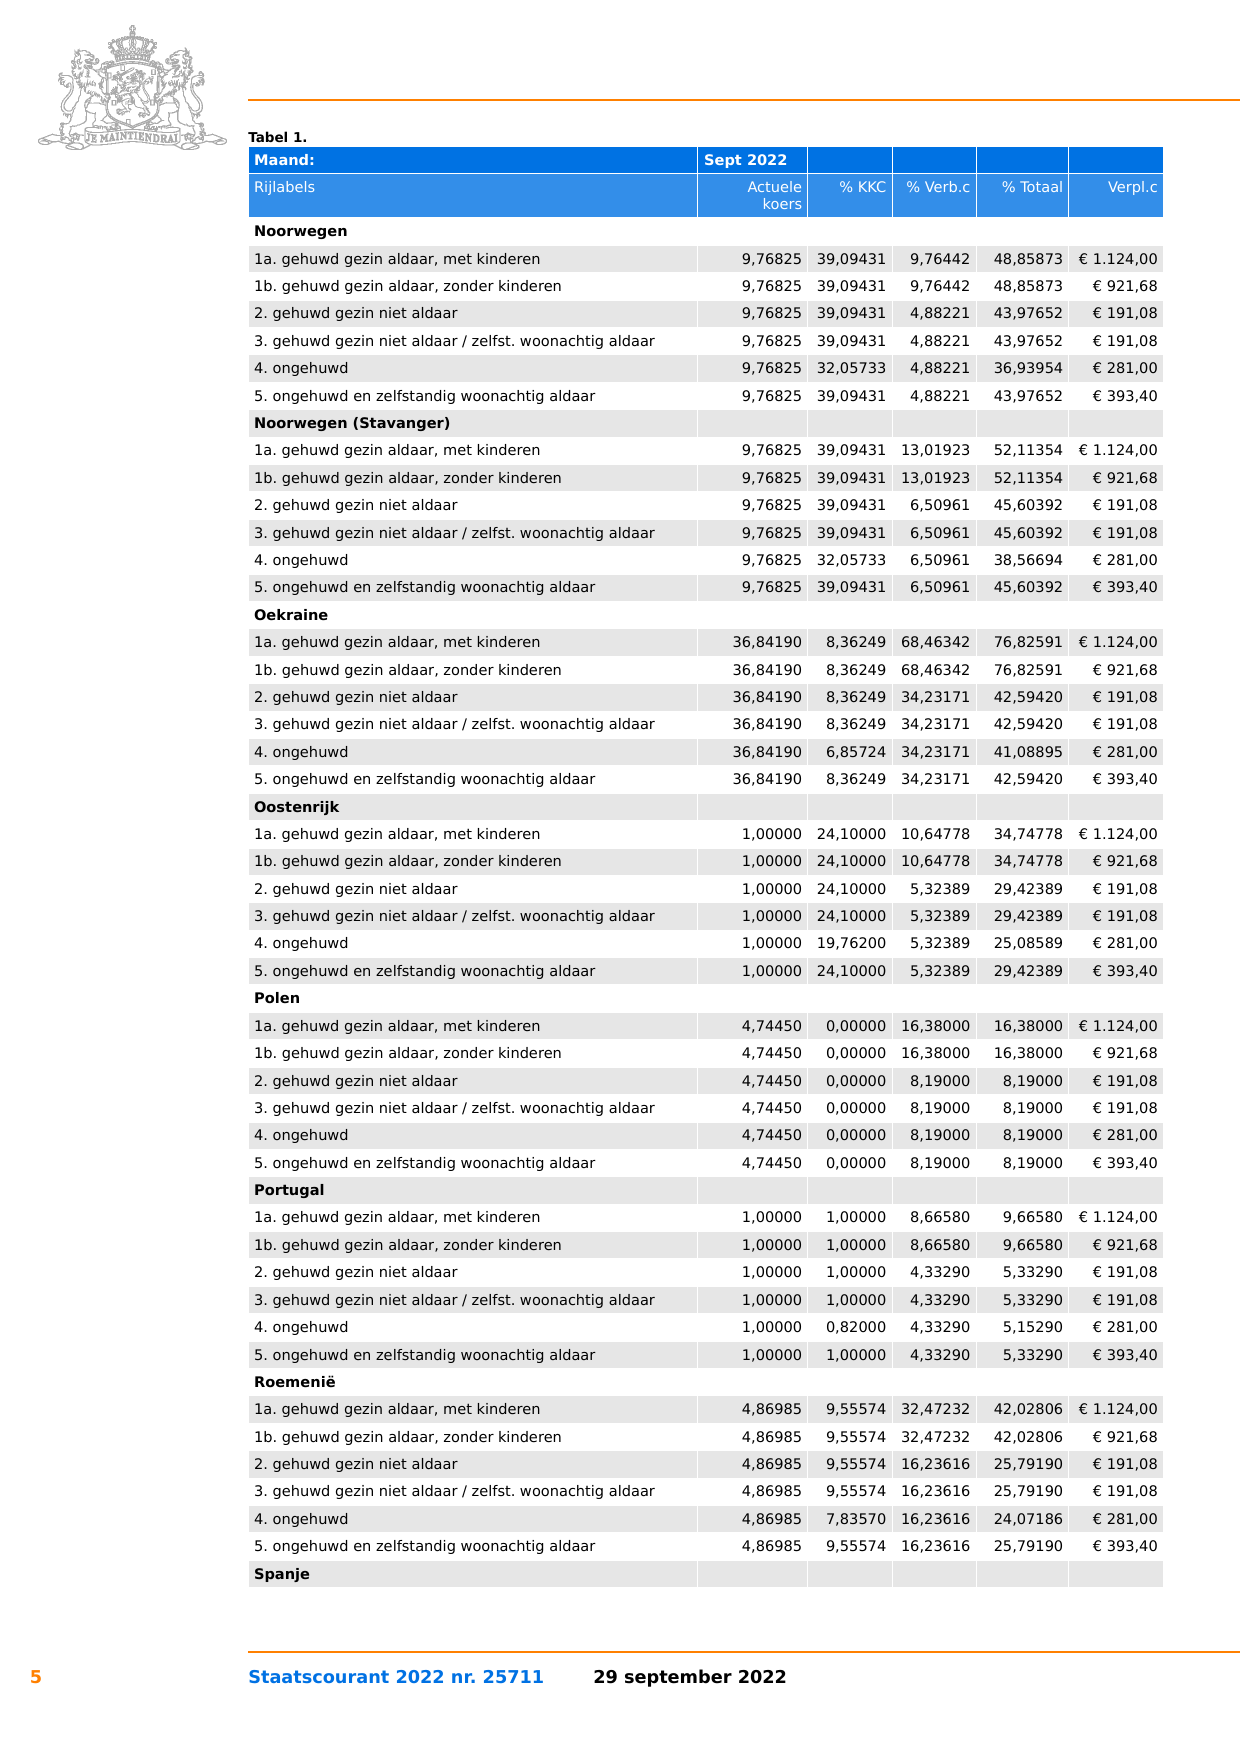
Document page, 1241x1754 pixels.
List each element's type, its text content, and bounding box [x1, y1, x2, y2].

table_cell 24,07186 [977, 1506, 1068, 1532]
table_cell [698, 1369, 807, 1395]
table_cell 5. ongehuwd en zelfstandig woonachtig aldaar [249, 958, 697, 984]
table_cell 6,85724 [808, 739, 892, 765]
table_cell Rijlabels [249, 174, 697, 217]
table_cell % Totaal [977, 174, 1068, 217]
table_cell Sept 2022 [698, 147, 807, 173]
table_cell 0,00000 [808, 1068, 892, 1094]
table_cell 36,84190 [698, 766, 807, 793]
table_cell 1,00000 [808, 1205, 892, 1231]
table_cell 39,09431 [808, 328, 892, 354]
table_cell 9,66580 [977, 1232, 1068, 1258]
table_cell € 921,68 [1069, 1424, 1163, 1450]
table_cell 5. ongehuwd en zelfstandig woonachtig aldaar [249, 383, 697, 409]
table_cell 4. ongehuwd [249, 1314, 697, 1341]
table_cell [698, 219, 807, 245]
table_cell 1b. gehuwd gezin aldaar, zonder kinderen [249, 1040, 697, 1067]
table_cell 9,76825 [698, 493, 807, 519]
table_cell [698, 1177, 807, 1204]
table_cell 1,00000 [808, 1232, 892, 1258]
table_cell [808, 602, 892, 628]
table_cell [893, 602, 976, 628]
table_cell € 281,00 [1069, 739, 1163, 765]
table_cell 43,97652 [977, 383, 1068, 409]
table_cell 1,00000 [808, 1287, 892, 1313]
table_cell 2. gehuwd gezin niet aldaar [249, 493, 697, 519]
table_cell 36,84190 [698, 629, 807, 656]
table_cell 68,46342 [893, 657, 976, 683]
table_cell € 191,08 [1069, 684, 1163, 711]
table_cell 39,09431 [808, 520, 892, 546]
table_cell [977, 147, 1068, 173]
table_cell 39,09431 [808, 301, 892, 327]
table_cell 52,11354 [977, 438, 1068, 464]
table_cell 10,64778 [893, 849, 976, 875]
table_cell 0,00000 [808, 1013, 892, 1039]
table_cell 1b. gehuwd gezin aldaar, zonder kinderen [249, 1424, 697, 1450]
table_cell 42,59420 [977, 684, 1068, 711]
table_cell € 281,00 [1069, 931, 1163, 957]
table_cell Noorwegen (Stavanger) [249, 410, 697, 437]
table_cell 48,85873 [977, 246, 1068, 272]
table_cell 13,01923 [893, 438, 976, 464]
table_cell [698, 602, 807, 628]
table_cell 4,33290 [893, 1287, 976, 1313]
table_cell 43,97652 [977, 301, 1068, 327]
table_cell 76,82591 [977, 657, 1068, 683]
table_cell [698, 986, 807, 1012]
table_cell € 393,40 [1069, 575, 1163, 601]
table_cell 13,01923 [893, 465, 976, 491]
table_cell € 1.124,00 [1069, 1013, 1163, 1039]
table_cell 39,09431 [808, 465, 892, 491]
table_cell € 921,68 [1069, 465, 1163, 491]
table_cell 34,23171 [893, 684, 976, 711]
table_cell 16,38000 [893, 1013, 976, 1039]
table_cell 4,88221 [893, 328, 976, 354]
table_cell 2. gehuwd gezin niet aldaar [249, 1068, 697, 1094]
table_cell € 921,68 [1069, 1040, 1163, 1067]
table_cell [1069, 147, 1163, 173]
table_cell 9,76825 [698, 465, 807, 491]
table_cell [698, 1561, 807, 1587]
table_cell € 191,08 [1069, 1451, 1163, 1478]
table_cell 9,55574 [808, 1479, 892, 1505]
table_cell 1,00000 [698, 821, 807, 847]
table_cell 38,56694 [977, 547, 1068, 573]
table_cell 9,55574 [808, 1451, 892, 1478]
table_cell € 281,00 [1069, 1123, 1163, 1149]
table_cell 42,59420 [977, 766, 1068, 793]
table_cell [808, 1369, 892, 1395]
table_cell 32,05733 [808, 547, 892, 573]
table_cell Maand: [249, 147, 697, 173]
table_cell € 921,68 [1069, 273, 1163, 299]
table_cell 4,88221 [893, 301, 976, 327]
table_cell 39,09431 [808, 246, 892, 272]
table_cell 1,00000 [698, 931, 807, 957]
table_cell 2. gehuwd gezin niet aldaar [249, 1260, 697, 1286]
table_cell 9,76825 [698, 438, 807, 464]
table_cell 3. gehuwd gezin niet aldaar / zelfst. woonachtig aldaar [249, 1479, 697, 1505]
table_cell € 393,40 [1069, 1342, 1163, 1368]
table_cell 1,00000 [698, 903, 807, 930]
table_cell 4,86985 [698, 1506, 807, 1532]
table_cell [893, 147, 976, 173]
table_cell 1b. gehuwd gezin aldaar, zonder kinderen [249, 657, 697, 683]
table_cell € 393,40 [1069, 958, 1163, 984]
table_cell [893, 1561, 976, 1587]
table_cell 5,32389 [893, 931, 976, 957]
table_cell 3. gehuwd gezin niet aldaar / zelfst. woonachtig aldaar [249, 1287, 697, 1313]
table_cell 4. ongehuwd [249, 931, 697, 957]
table_cell 7,83570 [808, 1506, 892, 1532]
table_cell 1b. gehuwd gezin aldaar, zonder kinderen [249, 1232, 697, 1258]
table_cell 4,86985 [698, 1451, 807, 1478]
table_cell 9,76825 [698, 246, 807, 272]
table_cell 5,33290 [977, 1342, 1068, 1368]
table_cell 4. ongehuwd [249, 355, 697, 382]
table_cell 16,38000 [977, 1040, 1068, 1067]
table_cell € 1.124,00 [1069, 246, 1163, 272]
table_cell Oostenrijk [249, 794, 697, 820]
table_cell € 191,08 [1069, 876, 1163, 902]
table_cell 39,09431 [808, 493, 892, 519]
table_cell € 281,00 [1069, 355, 1163, 382]
table_cell Actuele koers [698, 174, 807, 217]
table_cell 1,00000 [698, 1232, 807, 1258]
table_cell 36,84190 [698, 684, 807, 711]
table_cell 9,76825 [698, 547, 807, 573]
table_cell 9,76442 [893, 246, 976, 272]
table_cell 4,88221 [893, 383, 976, 409]
table_cell 9,66580 [977, 1205, 1068, 1231]
table_cell [1069, 219, 1163, 245]
table_cell 3. gehuwd gezin niet aldaar / zelfst. woonachtig aldaar [249, 1095, 697, 1121]
table_cell 9,55574 [808, 1396, 892, 1423]
table_cell 34,23171 [893, 739, 976, 765]
table_cell 45,60392 [977, 520, 1068, 546]
table_cell [893, 1369, 976, 1395]
table_cell 68,46342 [893, 629, 976, 656]
table_cell 8,19000 [977, 1095, 1068, 1121]
table_cell 1a. gehuwd gezin aldaar, met kinderen [249, 438, 697, 464]
table_cell 2. gehuwd gezin niet aldaar [249, 684, 697, 711]
table_cell 24,10000 [808, 958, 892, 984]
table_cell 24,10000 [808, 876, 892, 902]
table_cell 6,50961 [893, 547, 976, 573]
table_cell 45,60392 [977, 493, 1068, 519]
table_cell 6,50961 [893, 520, 976, 546]
table_cell 4,86985 [698, 1534, 807, 1560]
table_cell 5,15290 [977, 1314, 1068, 1341]
table_cell 5. ongehuwd en zelfstandig woonachtig aldaar [249, 575, 697, 601]
table_cell [893, 1177, 976, 1204]
table_cell [893, 219, 976, 245]
table_cell 16,23616 [893, 1506, 976, 1532]
table_cell 1,00000 [698, 1287, 807, 1313]
table_cell [893, 794, 976, 820]
table_cell € 1.124,00 [1069, 821, 1163, 847]
table_cell 4,33290 [893, 1260, 976, 1286]
table_cell 24,10000 [808, 849, 892, 875]
table_cell [808, 794, 892, 820]
table_cell 8,66580 [893, 1232, 976, 1258]
table_cell 52,11354 [977, 465, 1068, 491]
table_cell 24,10000 [808, 821, 892, 847]
table_cell 4,74450 [698, 1068, 807, 1094]
table_cell [977, 219, 1068, 245]
table_cell 8,19000 [893, 1123, 976, 1149]
table_cell 9,76442 [893, 273, 976, 299]
table_cell € 191,08 [1069, 1095, 1163, 1121]
table_cell Portugal [249, 1177, 697, 1204]
table_cell 9,76825 [698, 355, 807, 382]
table_cell Spanje [249, 1561, 697, 1587]
table_cell 36,84190 [698, 657, 807, 683]
table_cell 25,79190 [977, 1451, 1068, 1478]
table_cell 8,36249 [808, 657, 892, 683]
table_cell 39,09431 [808, 383, 892, 409]
table_cell Oekraine [249, 602, 697, 628]
table_cell Noorwegen [249, 219, 697, 245]
table_cell € 191,08 [1069, 1068, 1163, 1094]
table_cell 1,00000 [808, 1260, 892, 1286]
table_cell € 281,00 [1069, 1314, 1163, 1341]
table_cell [808, 219, 892, 245]
table_cell 3. gehuwd gezin niet aldaar / zelfst. woonachtig aldaar [249, 712, 697, 738]
table_cell 4. ongehuwd [249, 739, 697, 765]
table_cell 8,36249 [808, 629, 892, 656]
table_cell 8,19000 [977, 1068, 1068, 1094]
table_cell 1a. gehuwd gezin aldaar, met kinderen [249, 1396, 697, 1423]
table_cell 8,19000 [977, 1123, 1068, 1149]
table_cell [893, 986, 976, 1012]
table_cell € 191,08 [1069, 1260, 1163, 1286]
table_cell 4,86985 [698, 1424, 807, 1450]
table_cell [977, 986, 1068, 1012]
table_cell 34,74778 [977, 849, 1068, 875]
table_cell 39,09431 [808, 575, 892, 601]
table_cell 4,88221 [893, 355, 976, 382]
table_cell € 191,08 [1069, 1479, 1163, 1505]
table_cell [1069, 602, 1163, 628]
table_cell € 1.124,00 [1069, 1205, 1163, 1231]
table_cell [977, 1561, 1068, 1587]
table_cell 2. gehuwd gezin niet aldaar [249, 301, 697, 327]
table_cell 4,86985 [698, 1396, 807, 1423]
table_cell 8,36249 [808, 766, 892, 793]
table_cell 42,02806 [977, 1396, 1068, 1423]
table_cell € 1.124,00 [1069, 1396, 1163, 1423]
table_cell 4,74450 [698, 1150, 807, 1176]
table_cell 19,76200 [808, 931, 892, 957]
table_cell 76,82591 [977, 629, 1068, 656]
table_cell 34,74778 [977, 821, 1068, 847]
table_cell 25,79190 [977, 1534, 1068, 1560]
table_cell 39,09431 [808, 438, 892, 464]
table_cell 9,76825 [698, 301, 807, 327]
table_cell [1069, 410, 1163, 437]
table_cell [1069, 794, 1163, 820]
table_cell 1b. gehuwd gezin aldaar, zonder kinderen [249, 273, 697, 299]
table_cell [1069, 986, 1163, 1012]
table_cell 3. gehuwd gezin niet aldaar / zelfst. woonachtig aldaar [249, 328, 697, 354]
table_cell 29,42389 [977, 958, 1068, 984]
table_cell 4,33290 [893, 1314, 976, 1341]
table_cell € 921,68 [1069, 1232, 1163, 1258]
table_cell 1,00000 [698, 1314, 807, 1341]
table_cell 16,38000 [977, 1013, 1068, 1039]
table_cell € 191,08 [1069, 903, 1163, 930]
table_cell 16,23616 [893, 1534, 976, 1560]
table_cell 32,47232 [893, 1424, 976, 1450]
table_cell 0,82000 [808, 1314, 892, 1341]
table_cell 42,59420 [977, 712, 1068, 738]
table_cell € 1.124,00 [1069, 438, 1163, 464]
table_cell 16,38000 [893, 1040, 976, 1067]
table_cell 5,33290 [977, 1287, 1068, 1313]
table_cell [977, 602, 1068, 628]
table_cell 1,00000 [698, 1205, 807, 1231]
table_cell [977, 794, 1068, 820]
table_cell 5. ongehuwd en zelfstandig woonachtig aldaar [249, 766, 697, 793]
table_cell 43,97652 [977, 328, 1068, 354]
table_cell € 393,40 [1069, 1534, 1163, 1560]
table_cell € 921,68 [1069, 849, 1163, 875]
table_cell € 191,08 [1069, 712, 1163, 738]
table_cell [1069, 1561, 1163, 1587]
table_cell [1069, 1369, 1163, 1395]
table_cell 4. ongehuwd [249, 1506, 697, 1532]
table_cell [698, 794, 807, 820]
table_cell 4,74450 [698, 1123, 807, 1149]
table_cell 39,09431 [808, 273, 892, 299]
table_cell 36,84190 [698, 739, 807, 765]
table_cell 1,00000 [808, 1342, 892, 1368]
table_cell 8,36249 [808, 684, 892, 711]
table_cell 9,55574 [808, 1534, 892, 1560]
table_cell € 191,08 [1069, 1287, 1163, 1313]
table_cell 16,23616 [893, 1451, 976, 1478]
table_cell € 191,08 [1069, 328, 1163, 354]
table_cell [808, 986, 892, 1012]
table_cell Roemenië [249, 1369, 697, 1395]
table_cell 8,19000 [893, 1150, 976, 1176]
table_cell [808, 1177, 892, 1204]
table_cell % Verb.c [893, 174, 976, 217]
table_cell 8,36249 [808, 712, 892, 738]
table_cell 0,00000 [808, 1040, 892, 1067]
table_cell 8,66580 [893, 1205, 976, 1231]
table_cell 1a. gehuwd gezin aldaar, met kinderen [249, 821, 697, 847]
table_cell 36,84190 [698, 712, 807, 738]
table_cell Polen [249, 986, 697, 1012]
table_cell € 393,40 [1069, 1150, 1163, 1176]
table_cell [698, 410, 807, 437]
table_cell 32,05733 [808, 355, 892, 382]
table_cell 2. gehuwd gezin niet aldaar [249, 1451, 697, 1478]
table_cell 34,23171 [893, 712, 976, 738]
table_cell Verpl.c [1069, 174, 1163, 217]
table_cell 42,02806 [977, 1424, 1068, 1450]
table_cell 5. ongehuwd en zelfstandig woonachtig aldaar [249, 1150, 697, 1176]
table_cell 9,76825 [698, 273, 807, 299]
table_cell 6,50961 [893, 575, 976, 601]
table_cell 5,32389 [893, 876, 976, 902]
table_cell € 191,08 [1069, 493, 1163, 519]
table_header Tabel 1. [248, 130, 1163, 146]
table_cell 45,60392 [977, 575, 1068, 601]
table_cell 1a. gehuwd gezin aldaar, met kinderen [249, 629, 697, 656]
table_cell [808, 410, 892, 437]
table_cell 36,93954 [977, 355, 1068, 382]
table_cell € 281,00 [1069, 1506, 1163, 1532]
table_cell € 393,40 [1069, 766, 1163, 793]
table_cell 9,76825 [698, 328, 807, 354]
table_cell 1,00000 [698, 1260, 807, 1286]
table_cell [808, 1561, 892, 1587]
table_cell 3. gehuwd gezin niet aldaar / zelfst. woonachtig aldaar [249, 903, 697, 930]
table_cell 2. gehuwd gezin niet aldaar [249, 876, 697, 902]
table_cell 1,00000 [698, 958, 807, 984]
table_cell 0,00000 [808, 1150, 892, 1176]
table_cell € 191,08 [1069, 301, 1163, 327]
table_cell € 921,68 [1069, 657, 1163, 683]
table_cell € 393,40 [1069, 383, 1163, 409]
table_cell 4. ongehuwd [249, 1123, 697, 1149]
picture [38, 25, 227, 150]
table_cell € 1.124,00 [1069, 629, 1163, 656]
table_cell 4,86985 [698, 1479, 807, 1505]
table_cell 25,08589 [977, 931, 1068, 957]
table_cell 5. ongehuwd en zelfstandig woonachtig aldaar [249, 1342, 697, 1368]
table_cell 16,23616 [893, 1479, 976, 1505]
table_cell 8,19000 [893, 1068, 976, 1094]
table_cell 4,33290 [893, 1342, 976, 1368]
table_cell 8,19000 [893, 1095, 976, 1121]
table_cell [977, 410, 1068, 437]
table_cell 34,23171 [893, 766, 976, 793]
table_cell 0,00000 [808, 1123, 892, 1149]
table_cell € 281,00 [1069, 547, 1163, 573]
table_cell € 191,08 [1069, 520, 1163, 546]
table_cell [1069, 1177, 1163, 1204]
table_cell 1b. gehuwd gezin aldaar, zonder kinderen [249, 849, 697, 875]
table_cell 41,08895 [977, 739, 1068, 765]
table_cell % KKC [808, 174, 892, 217]
table_cell 29,42389 [977, 876, 1068, 902]
table_cell 4,74450 [698, 1040, 807, 1067]
table_cell [977, 1177, 1068, 1204]
table_cell 9,55574 [808, 1424, 892, 1450]
table_cell 9,76825 [698, 520, 807, 546]
table_cell 6,50961 [893, 493, 976, 519]
table_cell 9,76825 [698, 383, 807, 409]
table_cell 48,85873 [977, 273, 1068, 299]
table_cell 1a. gehuwd gezin aldaar, met kinderen [249, 1205, 697, 1231]
table_cell 25,79190 [977, 1479, 1068, 1505]
table_cell 5,32389 [893, 903, 976, 930]
table_cell 9,76825 [698, 575, 807, 601]
table_cell 32,47232 [893, 1396, 976, 1423]
table_cell 4,74450 [698, 1013, 807, 1039]
table_cell 5. ongehuwd en zelfstandig woonachtig aldaar [249, 1534, 697, 1560]
table_cell [808, 147, 892, 173]
table_cell 29,42389 [977, 903, 1068, 930]
table_cell [893, 410, 976, 437]
table_cell 1,00000 [698, 849, 807, 875]
table_cell 0,00000 [808, 1095, 892, 1121]
table_cell 5,32389 [893, 958, 976, 984]
table_cell 5,33290 [977, 1260, 1068, 1286]
table_cell [977, 1369, 1068, 1395]
table_cell 1,00000 [698, 876, 807, 902]
table_cell 8,19000 [977, 1150, 1068, 1176]
table_cell 1a. gehuwd gezin aldaar, met kinderen [249, 1013, 697, 1039]
table_cell 4. ongehuwd [249, 547, 697, 573]
table_cell 10,64778 [893, 821, 976, 847]
table_cell 1b. gehuwd gezin aldaar, zonder kinderen [249, 465, 697, 491]
table_cell 24,10000 [808, 903, 892, 930]
table_cell 1,00000 [698, 1342, 807, 1368]
table_cell 3. gehuwd gezin niet aldaar / zelfst. woonachtig aldaar [249, 520, 697, 546]
table_cell 4,74450 [698, 1095, 807, 1121]
table_cell 1a. gehuwd gezin aldaar, met kinderen [249, 246, 697, 272]
